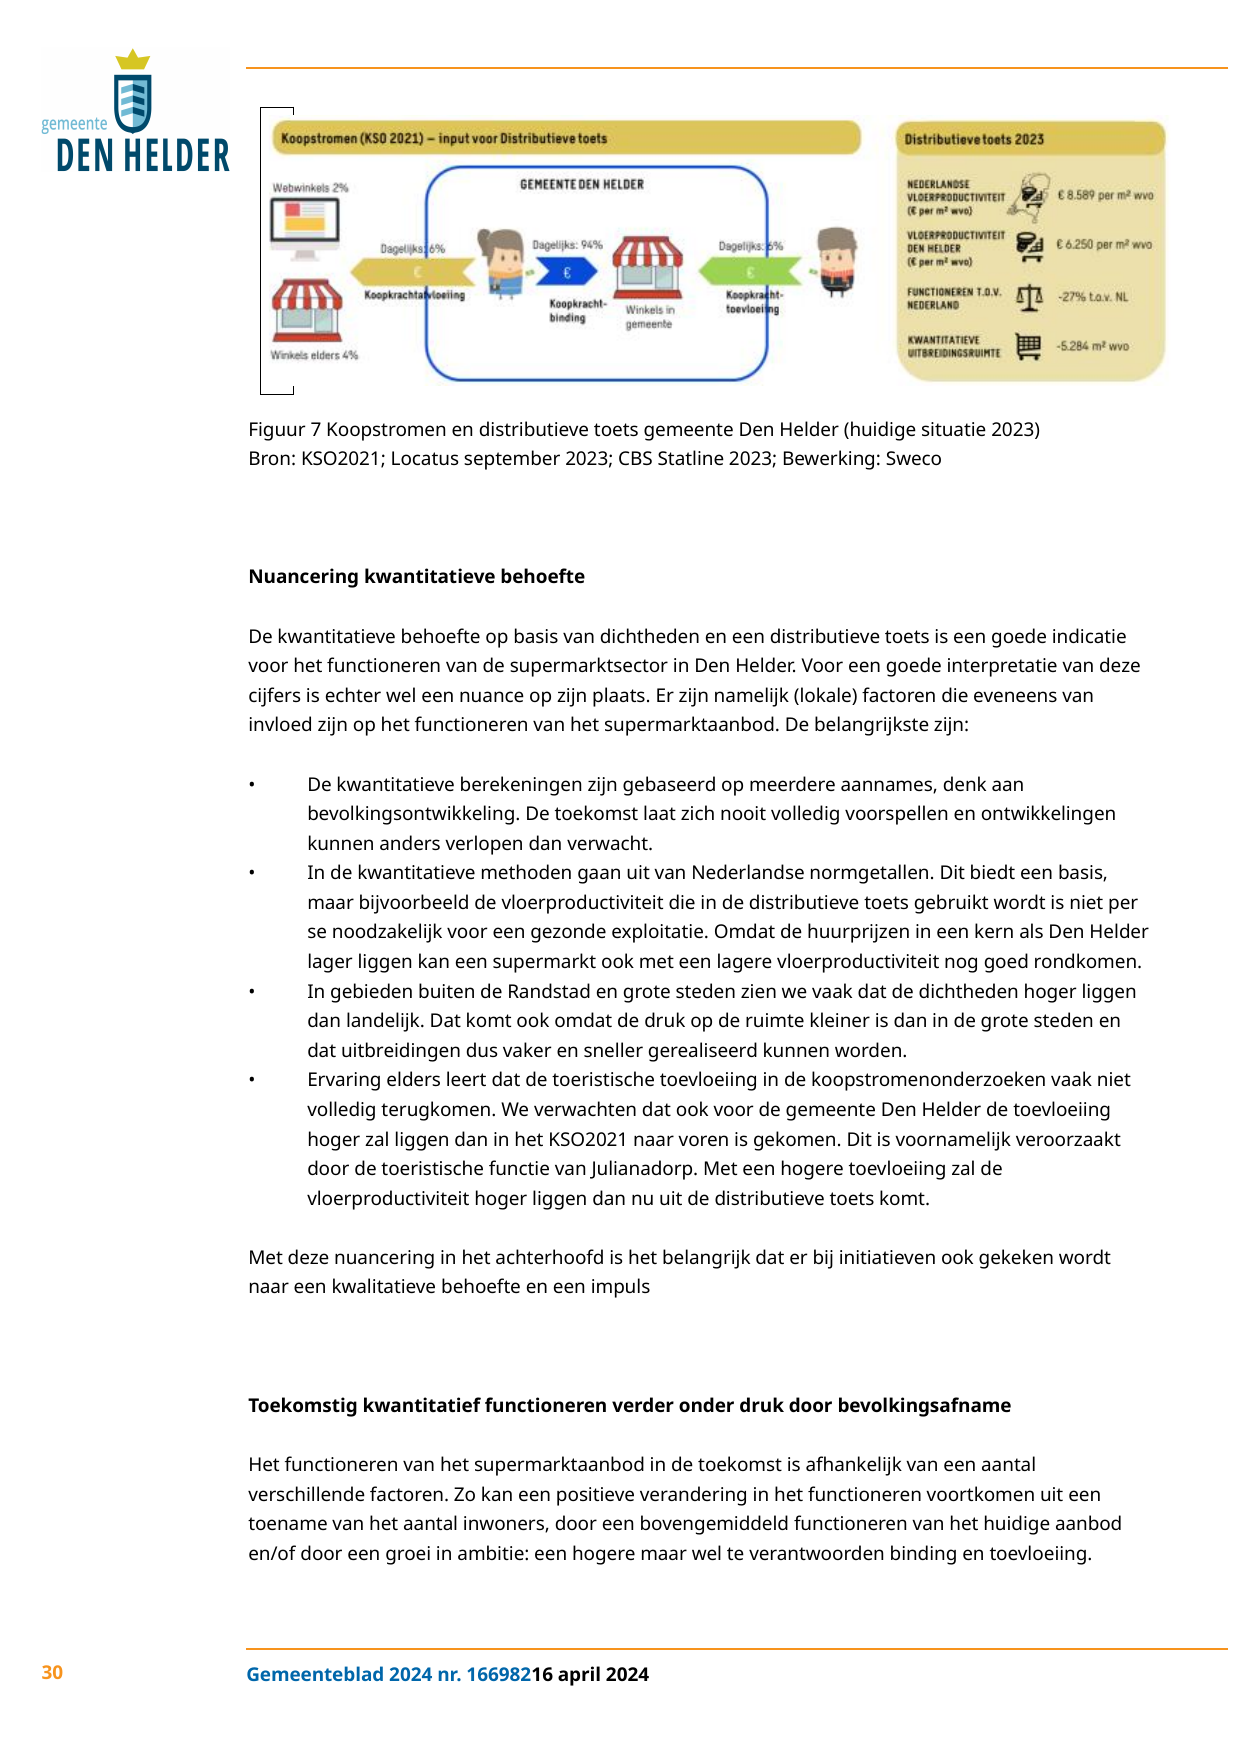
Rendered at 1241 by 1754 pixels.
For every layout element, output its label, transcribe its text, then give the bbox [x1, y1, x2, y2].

picture [41, 47, 231, 172]
text Toekomstig kwantitatief functioneren verder onder druk door bevolkingsafname [248, 1392, 1152, 1418]
text Met deze nuancering in het achterhoofd is het belangrijk dat er bij initiatieven ook gekeken wordt naar een kwalitatieve behoefte en een impuls [248, 1244, 1152, 1299]
picture [220, 160, 224, 172]
picture [182, 144, 187, 165]
list Ervaring elders leert dat de toeristische toevloeiing in de koopstromenonderzoeken vaak niet volledig terugkomen. We verwachten dat ook voor de gemeente Den Helder de toevloeiing hoger zal liggen dan in het KSO2021 naar voren is gekomen. Dit is voornamelijk veroorzaakt door de toeristische functie van Julianadorp. Met een hogere toevloeiing zal de vloerproductiviteit hoger liggen dan nu uit de distributieve toets komt. [248, 1067, 1152, 1211]
text Het functioneren van het supermarktaanbod in de toekomst is afhankelijk van een aantal verschillende factoren. Zo kan een positieve verandering in het functioneren voortkomen uit een toename van het aantal inwoners, door een bovengemiddeld functioneren van het huidige aanbod en/of door een groei in ambitie: een hogere maar wel te verantwoorden binding en toevloeiing. [248, 1451, 1152, 1566]
text Figuur 7 Koopstromen en distributieve toets gemeente Den Helder (huidige situatie 2023) [248, 416, 1152, 442]
text Nuancering kwantitatieve behoefte [248, 564, 1152, 589]
picture [268, 115, 1173, 386]
text De kwantitatieve behoefte op basis van dichtheden en een distributieve toets is een goede indicatie voor het functioneren van de supermarktsector in Den Helder. Voor een goede interpretatie van deze cijfers is echter wel een nuance op zijn plaats. Er zijn namelijk (lokale) factoren die eveneens van invloed zijn op het functioneren van het supermarktaanbod. De belangrijkste zijn: [248, 623, 1152, 737]
picture [100, 154, 106, 172]
list De kwantitatieve berekeningen zijn gebaseerd op meerdere aannames, denk aan bevolkingsontwikkeling. De toekomst laat zich nooit volledig voorspellen en ontwikkelingen kunnen anders verlopen dan verwacht. [248, 771, 1152, 856]
text Bron: KSO2021; Locatus september 2023; CBS Statline 2023; Bewerking: Sweco [248, 445, 1152, 471]
picture [63, 144, 68, 165]
picture [130, 157, 135, 172]
list In de kwantitatieve methoden gaan uit van Nederlandse normgetallen. Dit biedt een basis, maar bijvoorbeeld de vloerproductiviteit die in de distributieve toets gebruikt wordt is niet per se noodzakelijk voor een gezonde exploitatie. Omdat de huurprijzen in een kern als Den Helder lager liggen kan een supermarkt ook met een lagere vloerproductiviteit nog goed rondkomen. [248, 859, 1152, 974]
list In gebieden buiten de Randstad en grote steden zien we vaak dat de dichtheden hoger liggen dan landelijk. Dat komt ook omdat de druk op de ruimte kleiner is dan in de grote steden en dat uitbreidingen dus vaker en sneller gerealiseerd kunnen worden. [248, 978, 1152, 1063]
